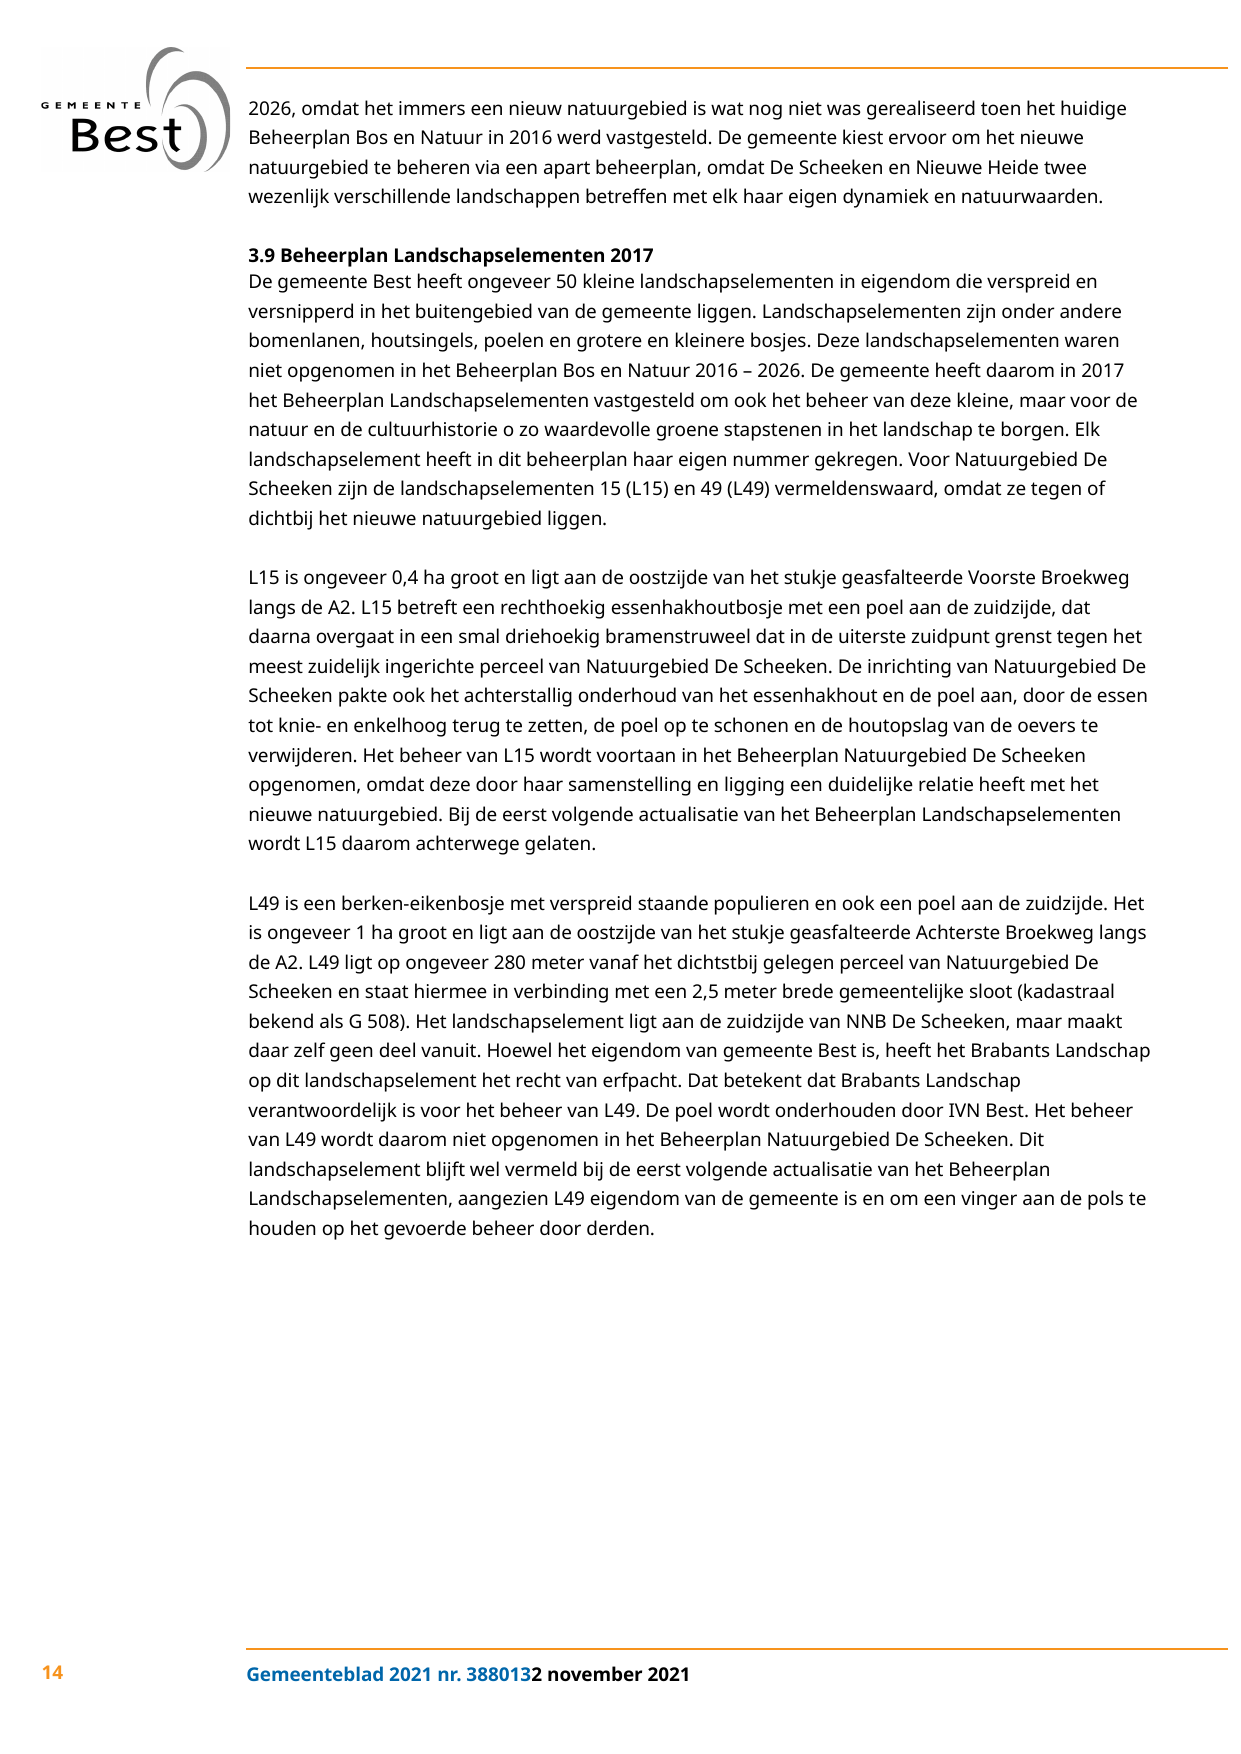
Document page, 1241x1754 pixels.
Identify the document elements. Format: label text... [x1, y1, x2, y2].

text De gemeente Best heeft ongeveer 50 kleine landschapselementen in eigendom die verspreid en versnipperd in het buitengebied van de gemeente liggen. Landschapselementen zijn onder andere bomenlanen, houtsingels, poelen en grotere en kleinere bosjes. Deze landschapselementen waren niet opgenomen in het Beheerplan Bos en Natuur 2016 – 2026. De gemeente heeft daarom in 2017 het Beheerplan Landschapselementen vastgesteld om ook het beheer van deze kleine, maar voor de natuur en de cultuurhistorie o zo waardevolle groene stapstenen in het landschap te borgen. Elk landschapselement heeft in dit beheerplan haar eigen nummer gekregen. Voor Natuurgebied De Scheeken zijn de landschapselementen 15 (L15) en 49 (L49) vermeldenswaard, omdat ze tegen of dichtbij het nieuwe natuurgebied liggen. [248, 268, 1152, 531]
text 3.9 Beheerplan Landschapselementen 2017 [248, 243, 1152, 268]
picture [41, 47, 231, 172]
text L15 is ongeveer 0,4 ha groot en ligt aan de oostzijde van het stukje geasfalteerde Voorste Broekweg langs de A2. L15 betreft een rechthoekig essenhakhoutbosje met een poel aan de zuidzijde, dat daarna overgaat in een smal driehoekig bramenstruweel dat in de uiterste zuidpunt grenst tegen het meest zuidelijk ingerichte perceel van Natuurgebied De Scheeken. De inrichting van Natuurgebied De Scheeken pakte ook het achterstallig onderhoud van het essenhakhout en de poel aan, door de essen tot knie- en enkelhoog terug te zetten, de poel op te schonen en de houtopslag van de oevers te verwijderen. Het beheer van L15 wordt voortaan in het Beheerplan Natuurgebied De Scheeken opgenomen, omdat deze door haar samenstelling en ligging een duidelijke relatie heeft met het nieuwe natuurgebied. Bij de eerst volgende actualisatie van het Beheerplan Landschapselementen wordt L15 daarom achterwege gelaten. [248, 564, 1152, 856]
text 2026, omdat het immers een nieuw natuurgebied is wat nog niet was gerealiseerd toen het huidige Beheerplan Bos en Natuur in 2016 werd vastgesteld. De gemeente kiest ervoor om het nieuwe natuurgebied te beheren via een apart beheerplan, omdat De Scheeken en Nieuwe Heide twee wezenlijk verschillende landschappen betreffen met elk haar eigen dynamiek en natuurwaarden. [248, 95, 1152, 209]
text L49 is een berken-eikenbosje met verspreid staande populieren en ook een poel aan de zuidzijde. Het is ongeveer 1 ha groot en ligt aan de oostzijde van het stukje geasfalteerde Achterste Broekweg langs de A2. L49 ligt op ongeveer 280 meter vanaf het dichtstbij gelegen perceel van Natuurgebied De Scheeken en staat hiermee in verbinding met een 2,5 meter brede gemeentelijke sloot (kadastraal bekend als G 508). Het landschapselement ligt aan de zuidzijde van NNB De Scheeken, maar maakt daar zelf geen deel vanuit. Hoewel het eigendom van gemeente Best is, heeft het Brabants Landschap op dit landschapselement het recht van erfpacht. Dat betekent dat Brabants Landschap verantwoordelijk is voor het beheer van L49. De poel wordt onderhouden door IVN Best. Het beheer van L49 wordt daarom niet opgenomen in het Beheerplan Natuurgebied De Scheeken. Dit landschapselement blijft wel vermeld bij de eerst volgende actualisatie van het Beheerplan Landschapselementen, aangezien L49 eigendom van de gemeente is en om een vinger aan de pols te houden op het gevoerde beheer door derden. [248, 890, 1152, 1241]
